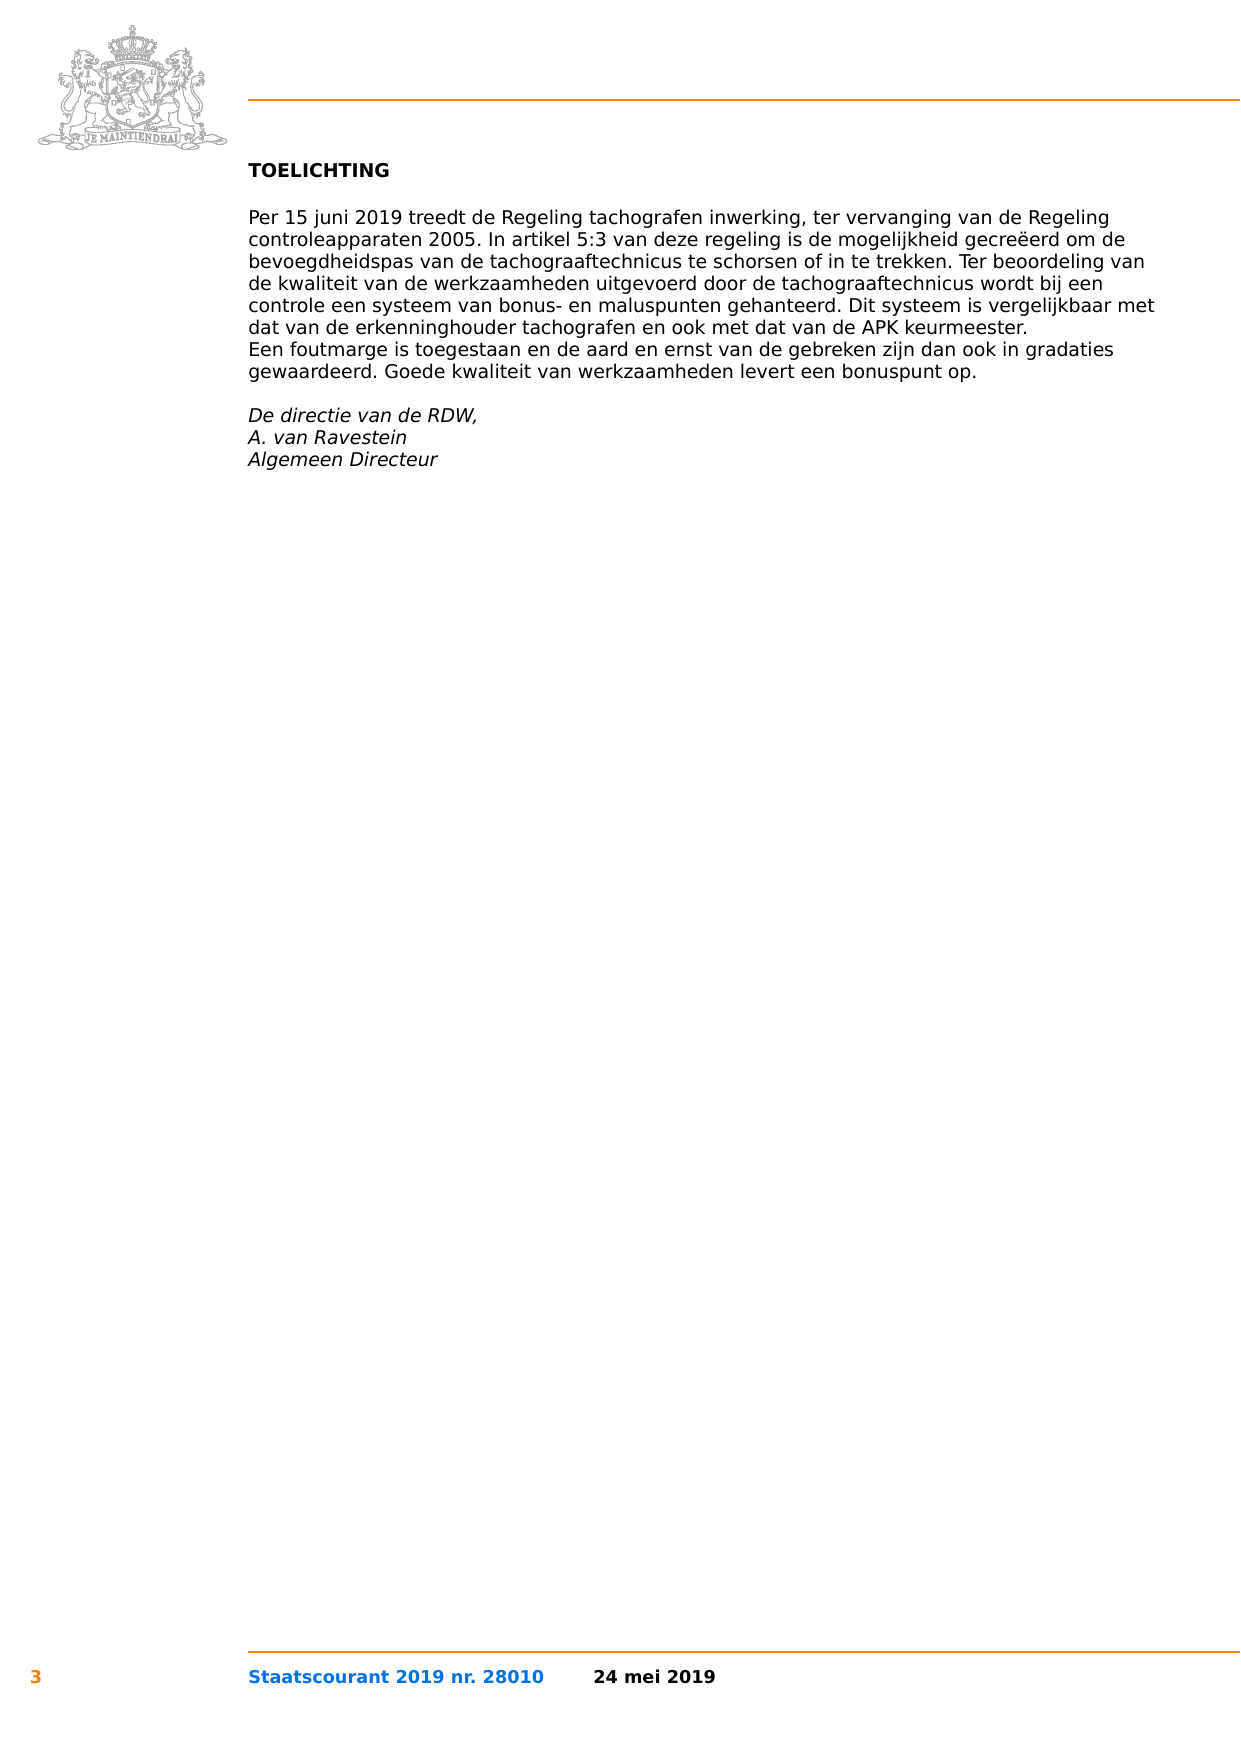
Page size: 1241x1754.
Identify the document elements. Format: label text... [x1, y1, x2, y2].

text Een foutmarge is toegestaan en de aard en ernst van de gebreken zijn dan ook in gradaties gewaardeerd. Goede kwaliteit van werkzaamheden levert een bonuspunt op. [248, 339, 1163, 383]
picture [38, 25, 227, 150]
subtitle TOELICHTING [248, 160, 1163, 182]
text De directie van de RDW, A. van Ravestein Algemeen Directeur [248, 404, 1163, 471]
text Per 15 juni 2019 treedt de Regeling tachografen inwerking, ter vervanging van de Regeling controleapparaten 2005. In artikel 5:3 van deze regeling is de mogelijkheid gecreëerd om de bevoegdheidspas van de tachograaftechnicus te schorsen of in te trekken. Ter beoordeling van de kwaliteit van de werkzaamheden uitgevoerd door de tachograaftechnicus wordt bij een controle een systeem van bonus- en maluspunten gehanteerd. Dit systeem is vergelijkbaar met dat van de erkenninghouder tachografen en ook met dat van de APK keurmeester. [248, 207, 1163, 339]
